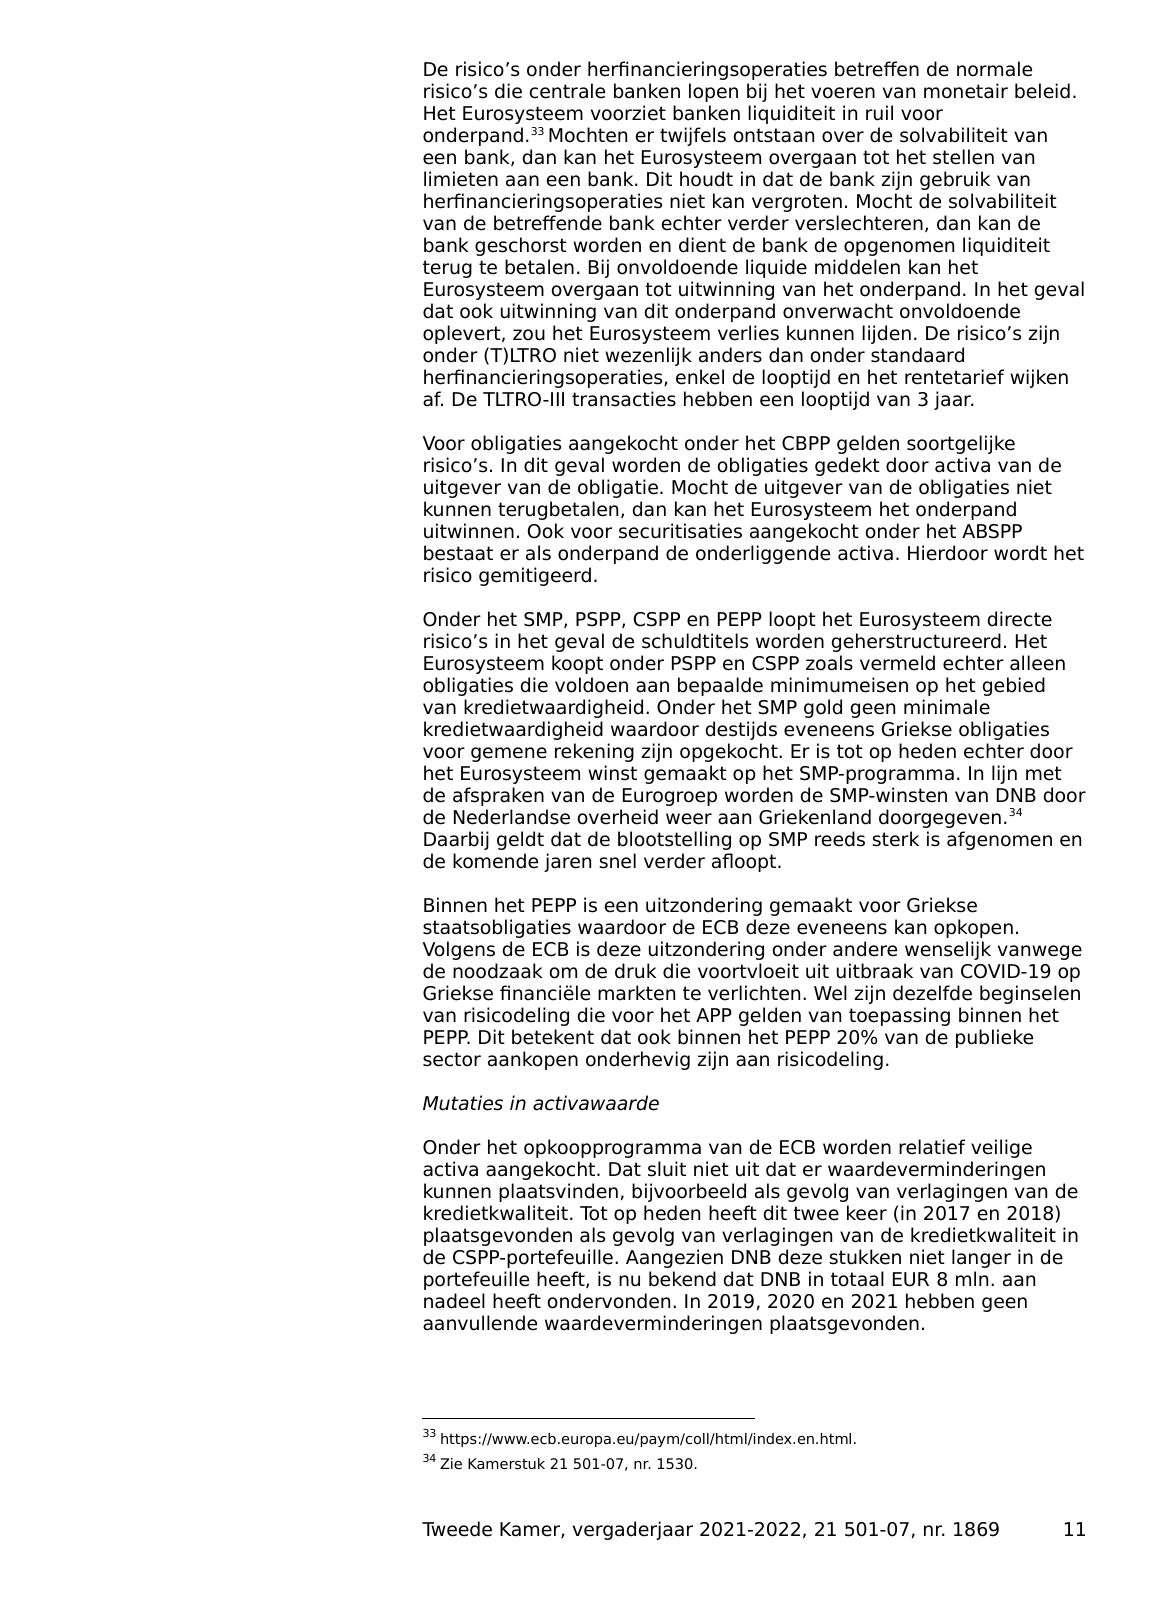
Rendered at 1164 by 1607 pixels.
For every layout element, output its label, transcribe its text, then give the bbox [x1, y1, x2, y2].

text Binnen het PEPP is een uitzondering gemaakt voor Griekse staatsobligaties waardoor de ECB deze eveneens kan opkopen. Volgens de ECB is deze uitzondering onder andere wenselijk vanwege de noodzaak om de druk die voortvloeit uit uitbraak van COVID-19 op Griekse financiële markten te verlichten. Wel zijn dezelfde beginselen van risicodeling die voor het APP gelden van toepassing binnen het PEPP. Dit betekent dat ook binnen het PEPP 20% van de publieke sector aankopen onderhevig zijn aan risicodeling. [422, 895, 1087, 1071]
subtitle Mutaties in activawaarde [422, 1093, 1087, 1115]
text Voor obligaties aangekocht onder het CBPP gelden soortgelijke risico’s. In dit geval worden de obligaties gedekt door activa van de uitgever van de obligatie. Mocht de uitgever van de obligaties niet kunnen terugbetalen, dan kan het Eurosysteem het onderpand uitwinnen. Ook voor securitisaties aangekocht onder het ABSPP bestaat er als onderpand de onderliggende activa. Hierdoor wordt het risico gemitigeerd. [422, 433, 1087, 587]
text Onder het opkoopprogramma van de ECB worden relatief veilige activa aangekocht. Dat sluit niet uit dat er waardeverminderingen kunnen plaatsvinden, bijvoorbeeld als gevolg van verlagingen van de kredietkwaliteit. Tot op heden heeft dit twee keer (in 2017 en 2018) plaatsgevonden als gevolg van verlagingen van de kredietkwaliteit in de CSPP-portefeuille. Aangezien DNB deze stukken niet langer in de portefeuille heeft, is nu bekend dat DNB in totaal EUR 8 mln. aan nadeel heeft ondervonden. In 2019, 2020 en 2021 hebben geen aanvullende waardeverminderingen plaatsgevonden. [422, 1137, 1087, 1335]
text De risico’s onder herfinancieringsoperaties betreffen de normale risico’s die centrale banken lopen bij het voeren van monetair beleid. Het Eurosysteem voorziet banken liquiditeit in ruil voor onderpand.Mochten er twijfels ontstaan over de solvabiliteit van een bank, dan kan het Eurosysteem overgaan tot het stellen van limieten aan een bank. Dit houdt in dat de bank zijn gebruik van herfinancieringsoperaties niet kan vergroten. Mocht de solvabiliteit van de betreffende bank echter verder verslechteren, dan kan de bank geschorst worden en dient de bank de opgenomen liquiditeit terug te betalen. Bij onvoldoende liquide middelen kan het Eurosysteem overgaan tot uitwinning van het onderpand. In het geval dat ook uitwinning van dit onderpand onverwacht onvoldoende oplevert, zou het Eurosysteem verlies kunnen lijden. De risico’s zijn onder (T)LTRO niet wezenlijk anders dan onder standaard herfinancieringsoperaties, enkel de looptijd en het rentetarief wijken af. De TLTRO-III transacties hebben een looptijd van 3 jaar. [422, 59, 1087, 411]
text https://www.ecb.europa.eu/paym/coll/html/index.en.html. [422, 1427, 1087, 1449]
text Zie Kamerstuk 21 501-07, nr. 1530. [422, 1452, 1087, 1474]
text Onder het SMP, PSPP, CSPP en PEPP loopt het Eurosysteem directe risico’s in het geval de schuldtitels worden geherstructureerd. Het Eurosysteem koopt onder PSPP en CSPP zoals vermeld echter alleen obligaties die voldoen aan bepaalde minimumeisen op het gebied van kredietwaardigheid. Onder het SMP gold geen minimale kredietwaardigheid waardoor destijds eveneens Griekse obligaties voor gemene rekening zijn opgekocht. Er is tot op heden echter door het Eurosysteem winst gemaakt op het SMP-programma. In lijn met de afspraken van de Eurogroep worden de SMP-winsten van DNB door de Nederlandse overheid weer aan Griekenland doorgegeven. Daarbij geldt dat de blootstelling op SMP reeds sterk is afgenomen en de komende jaren snel verder afloopt. [422, 609, 1087, 873]
